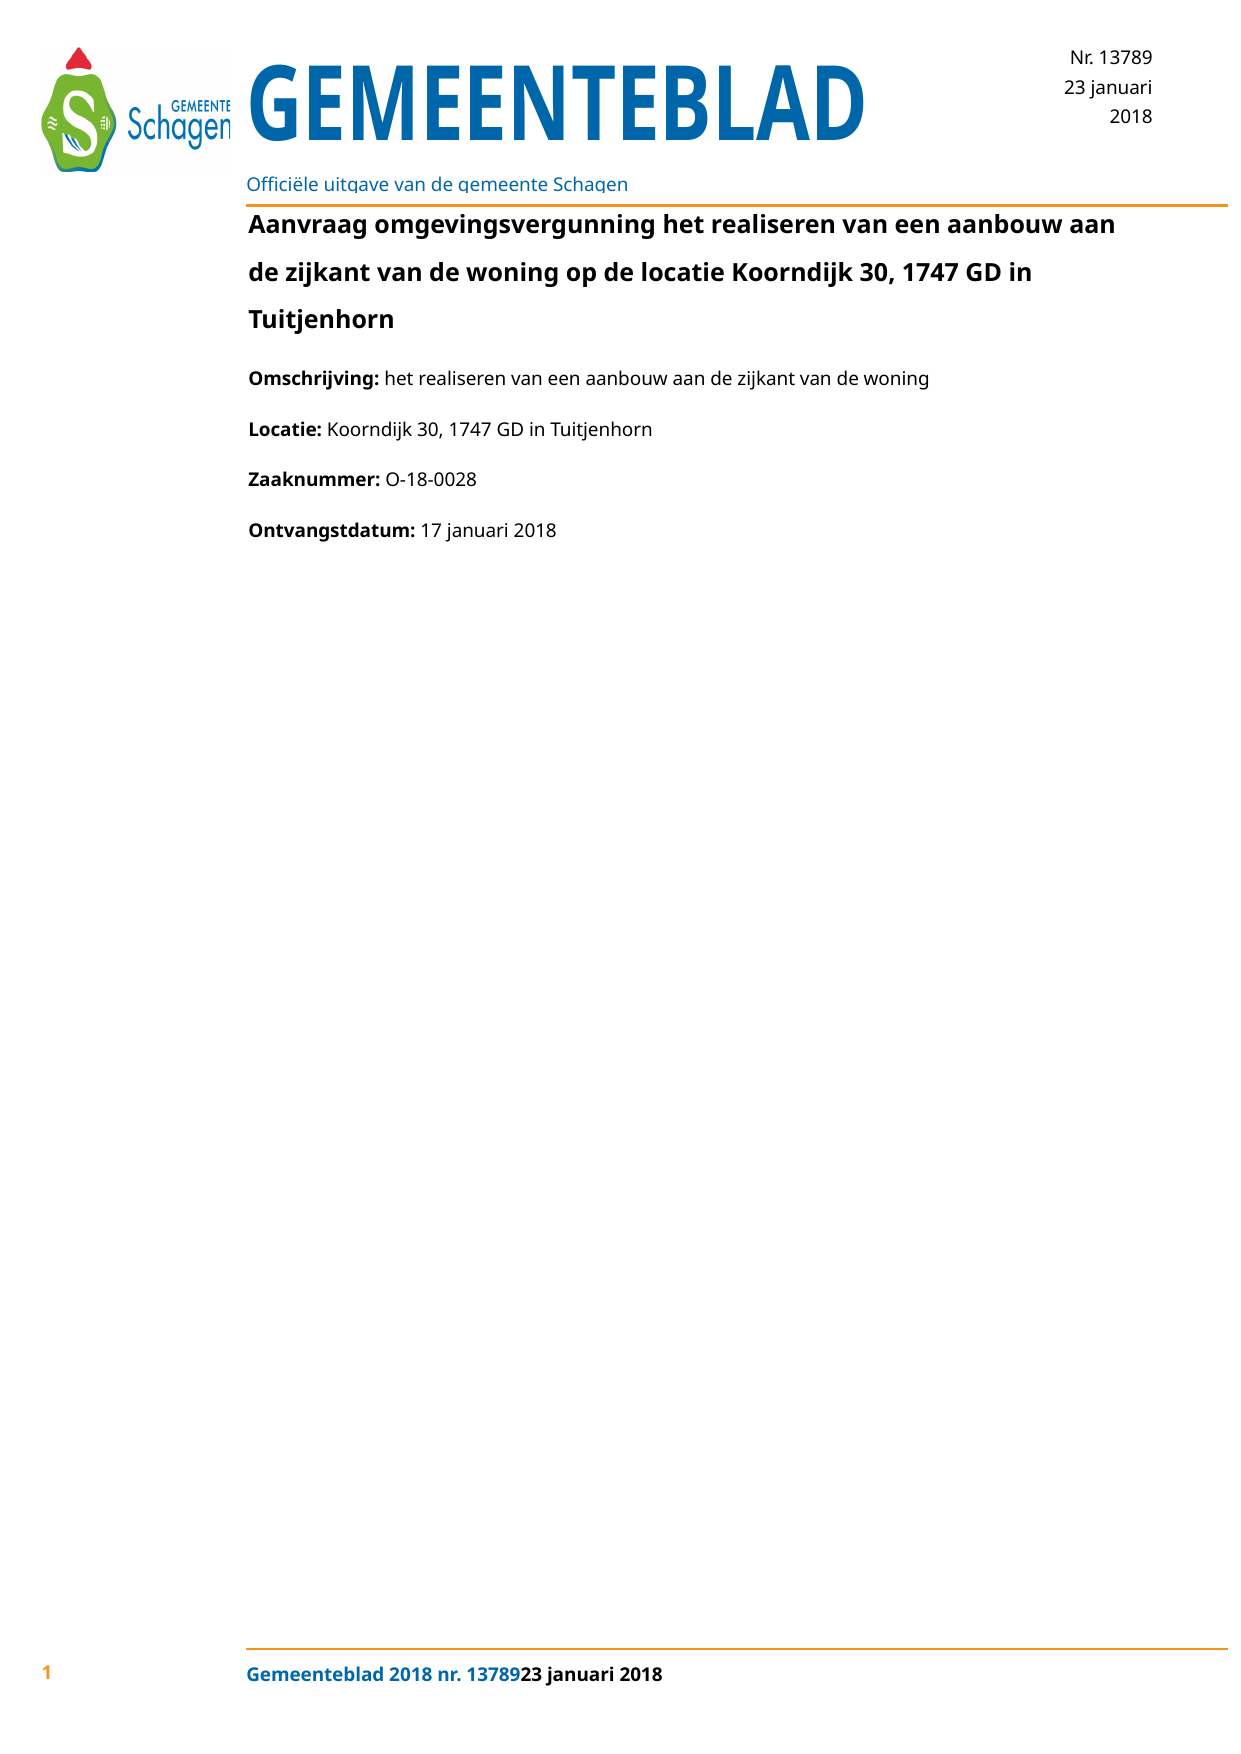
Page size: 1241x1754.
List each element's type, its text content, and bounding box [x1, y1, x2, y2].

text Omschrijving: het realiseren van een aanbouw aan de zijkant van de woning [248, 366, 1152, 391]
text Aanvraag omgevingsvergunning het realiseren van een aanbouw aan de zijkant van de woning op de locatie Koorndijk 30, 1747 GD in Tuitjenhorn [248, 207, 1152, 336]
picture [41, 47, 231, 172]
text Zaaknummer: O-18-0028 [248, 466, 1152, 492]
text Ontvangstdatum: 17 januari 2018 [248, 517, 1152, 542]
text Locatie: Koorndijk 30, 1747 GD in Tuitjenhorn [248, 416, 1152, 442]
